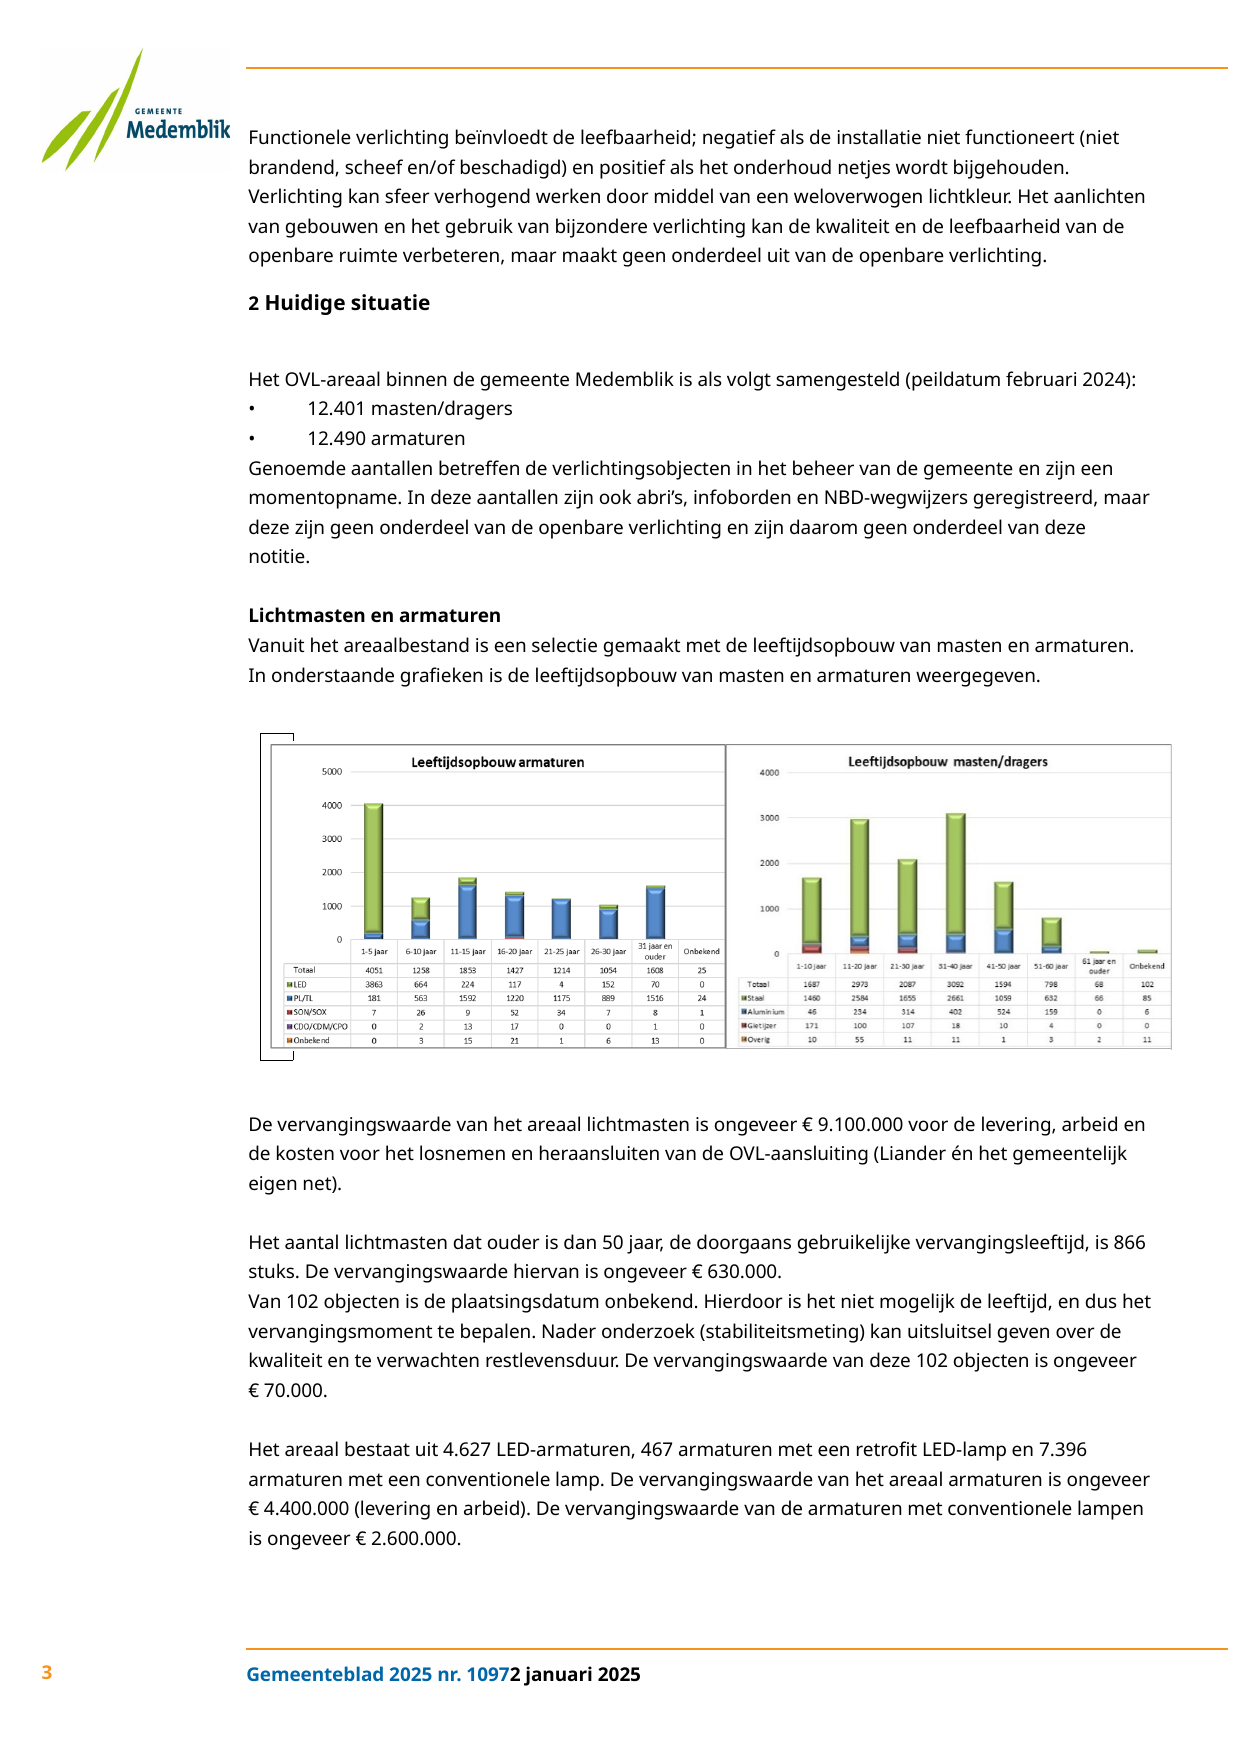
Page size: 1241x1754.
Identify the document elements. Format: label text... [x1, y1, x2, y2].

text Lichtmasten en armaturen [248, 603, 1152, 628]
picture [268, 741, 1173, 1051]
picture [41, 47, 231, 172]
text Het OVL-areaal binnen de gemeente Medemblik is als volgt samengesteld (peildatum februari 2024): [248, 366, 1152, 392]
text De vervangingswaarde van het areaal lichtmasten is ongeveer € 9.100.000 voor de levering, arbeid en de kosten voor het losnemen en heraansluiten van de OVL-aansluiting (Liander én het gemeentelijk eigen net). [248, 1111, 1152, 1196]
list 12.401 masten/dragers [248, 396, 1152, 421]
text Functionele verlichting beïnvloedt de leefbaarheid; negatief als de installatie niet functioneert (niet brandend, scheef en/of beschadigd) en positief als het onderhoud netjes wordt bijgehouden. Verlichting kan sfeer verhogend werken door middel van een weloverwogen lichtkleur. Het aanlichten van gebouwen en het gebruik van bijzondere verlichting kan de kwaliteit en de leefbaarheid van de openbare ruimte verbeteren, maar maakt geen onderdeel uit van de openbare verlichting. [248, 124, 1152, 268]
text Het aantal lichtmasten dat ouder is dan 50 jaar, de doorgaans gebruikelijke vervangingsleeftijd, is 866 stuks. De vervangingswaarde hiervan is ongeveer € 630.000. [248, 1229, 1152, 1284]
text 2 Huidige situatie [248, 288, 1152, 317]
text Vanuit het areaalbestand is een selectie gemaakt met de leeftijdsopbouw van masten en armaturen. In onderstaande grafieken is de leeftijdsopbouw van masten en armaturen weergegeven. [248, 632, 1152, 688]
list 12.490 armaturen [248, 425, 1152, 451]
text Van 102 objecten is de plaatsingsdatum onbekend. Hierdoor is het niet mogelijk de leeftijd, en dus het vervangingsmoment te bepalen. Nader onderzoek (stabiliteitsmeting) kan uitsluitsel geven over de kwaliteit en te verwachten restlevensduur. De vervangingswaarde van deze 102 objecten is ongeveer € 70.000. [248, 1288, 1152, 1403]
text Het areaal bestaat uit 4.627 LED-armaturen, 467 armaturen met een retrofit LED-lamp en 7.396 armaturen met een conventionele lamp. De vervangingswaarde van het areaal armaturen is ongeveer € 4.400.000 (levering en arbeid). De vervangingswaarde van de armaturen met conventionele lampen is ongeveer € 2.600.000. [248, 1436, 1152, 1551]
text Genoemde aantallen betreffen de verlichtingsobjecten in het beheer van de gemeente en zijn een momentopname. In deze aantallen zijn ook abri’s, infoborden en NBD-wegwijzers geregistreerd, maar deze zijn geen onderdeel van de openbare verlichting en zijn daarom geen onderdeel van deze notitie. [248, 455, 1152, 569]
